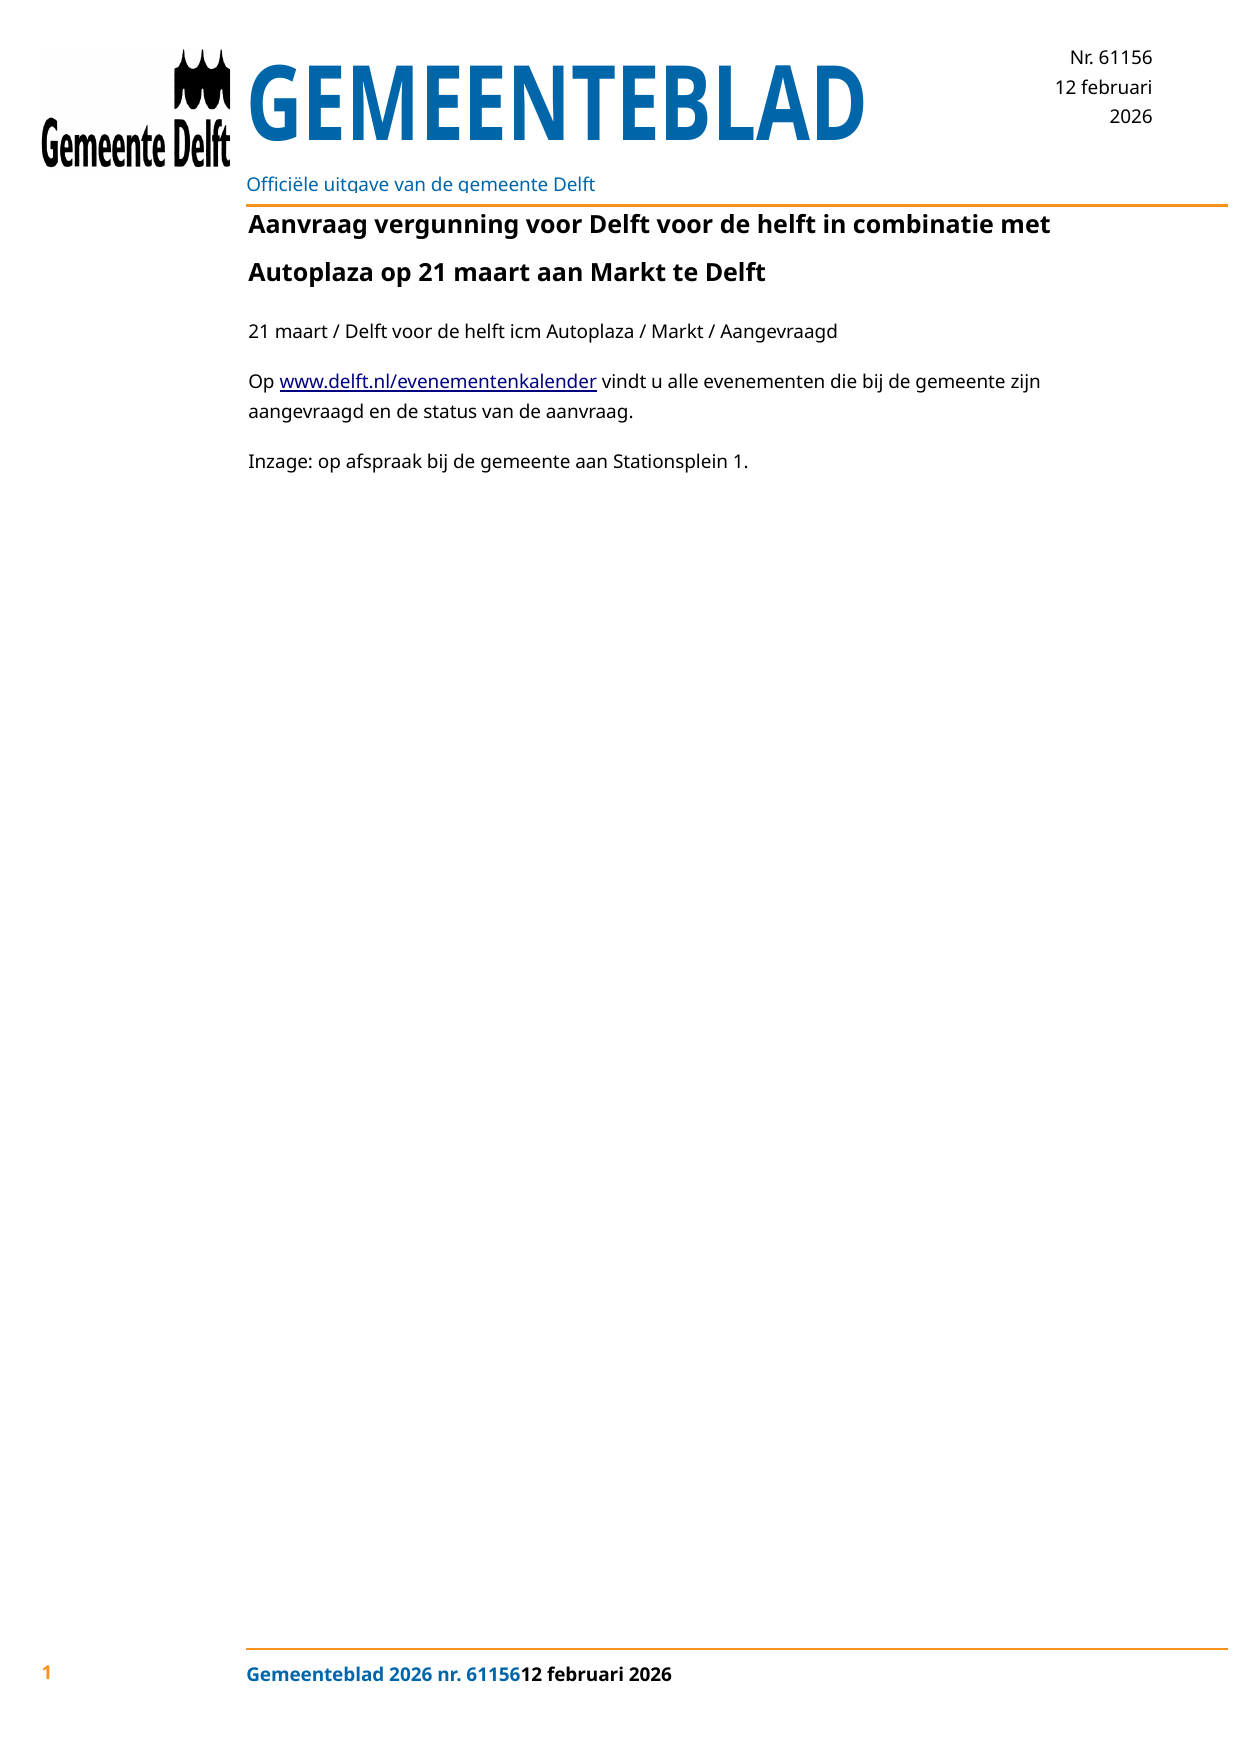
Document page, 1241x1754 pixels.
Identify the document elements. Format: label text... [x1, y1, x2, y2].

picture [41, 47, 231, 172]
text Aanvraag vergunning voor Delft voor de helft in combinatie met Autoplaza op 21 maart aan Markt te Delft [248, 207, 1152, 288]
text Op www.delft.nl/evenementenkalender vindt u alle evenementen die bij de gemeente zijn aangevraagd en de status van de aanvraag. [248, 368, 1152, 424]
text Inzage: op afspraak bij de gemeente aan Stationsplein 1. [248, 448, 1152, 474]
text 21 maart / Delft voor de helft icm Autoplaza / Markt / Aangevraagd [248, 318, 1152, 344]
